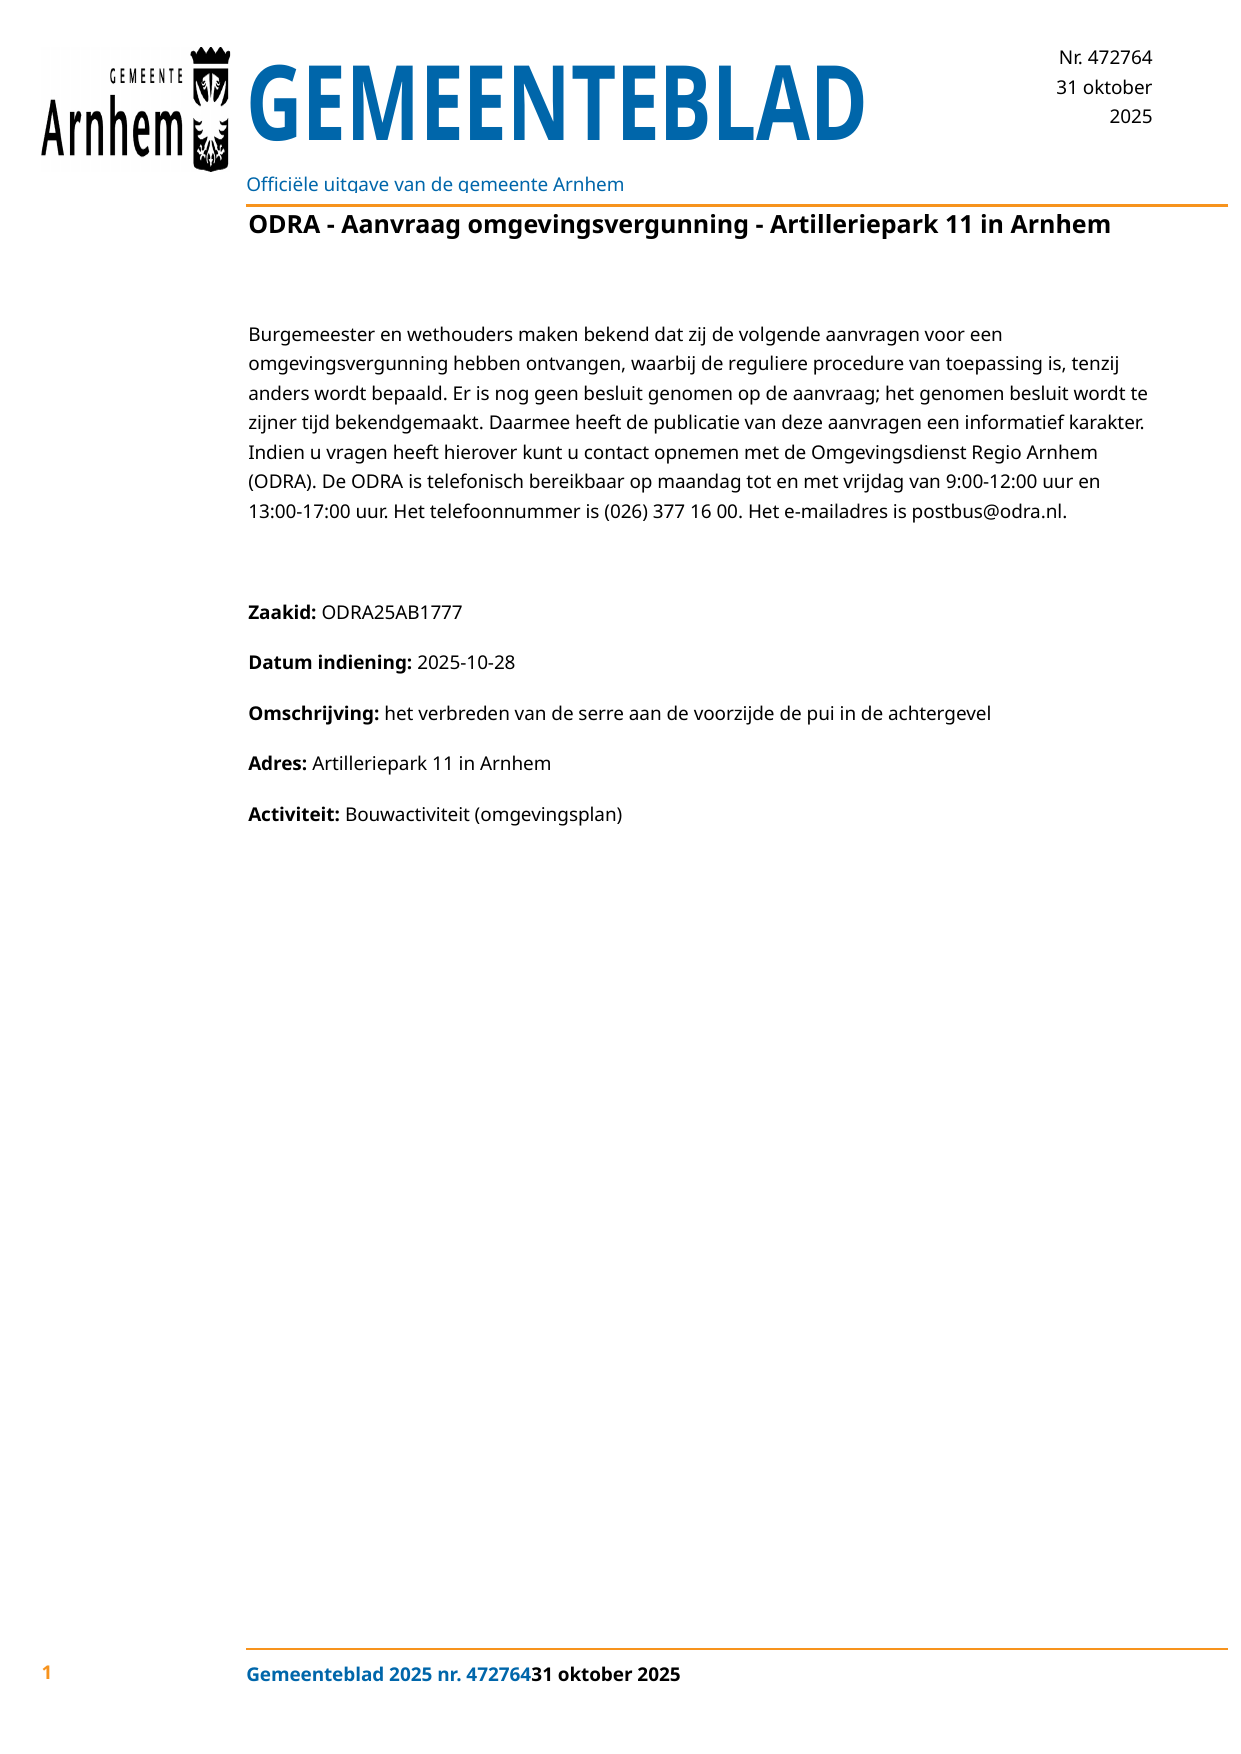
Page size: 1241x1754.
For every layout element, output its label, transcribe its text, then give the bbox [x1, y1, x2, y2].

text Datum indiening: 2025-10-28 [248, 649, 1152, 675]
picture [41, 47, 231, 172]
text Zaakid: ODRA25AB1777 [248, 599, 1152, 625]
text Activiteit: Bouwactiviteit (omgevingsplan) [248, 801, 1152, 826]
text Adres: Artilleriepark 11 in Arnhem [248, 750, 1152, 776]
text Burgemeester en wethouders maken bekend dat zij de volgende aanvragen voor een omgevingsvergunning hebben ontvangen, waarbij de reguliere procedure van toepassing is, tenzij anders wordt bepaald. Er is nog geen besluit genomen op de aanvraag; het genomen besluit wordt te zijner tijd bekendgemaakt. Daarmee heeft de publicatie van deze aanvragen een informatief karakter. Indien u vragen heeft hierover kunt u contact opnemen met de Omgevingsdienst Regio Arnhem (ODRA). De ODRA is telefonisch bereikbaar op maandag tot en met vrijdag van 9:00-12:00 uur en 13:00-17:00 uur. Het telefoonnummer is (026) 377 16 00. Het e-mailadres is postbus@odra.nl. [248, 321, 1152, 524]
text ODRA - Aanvraag omgevingsvergunning - Artilleriepark 11 in Arnhem [248, 207, 1152, 241]
text Omschrijving: het verbreden van de serre aan de voorzijde de pui in de achtergevel [248, 700, 1152, 726]
